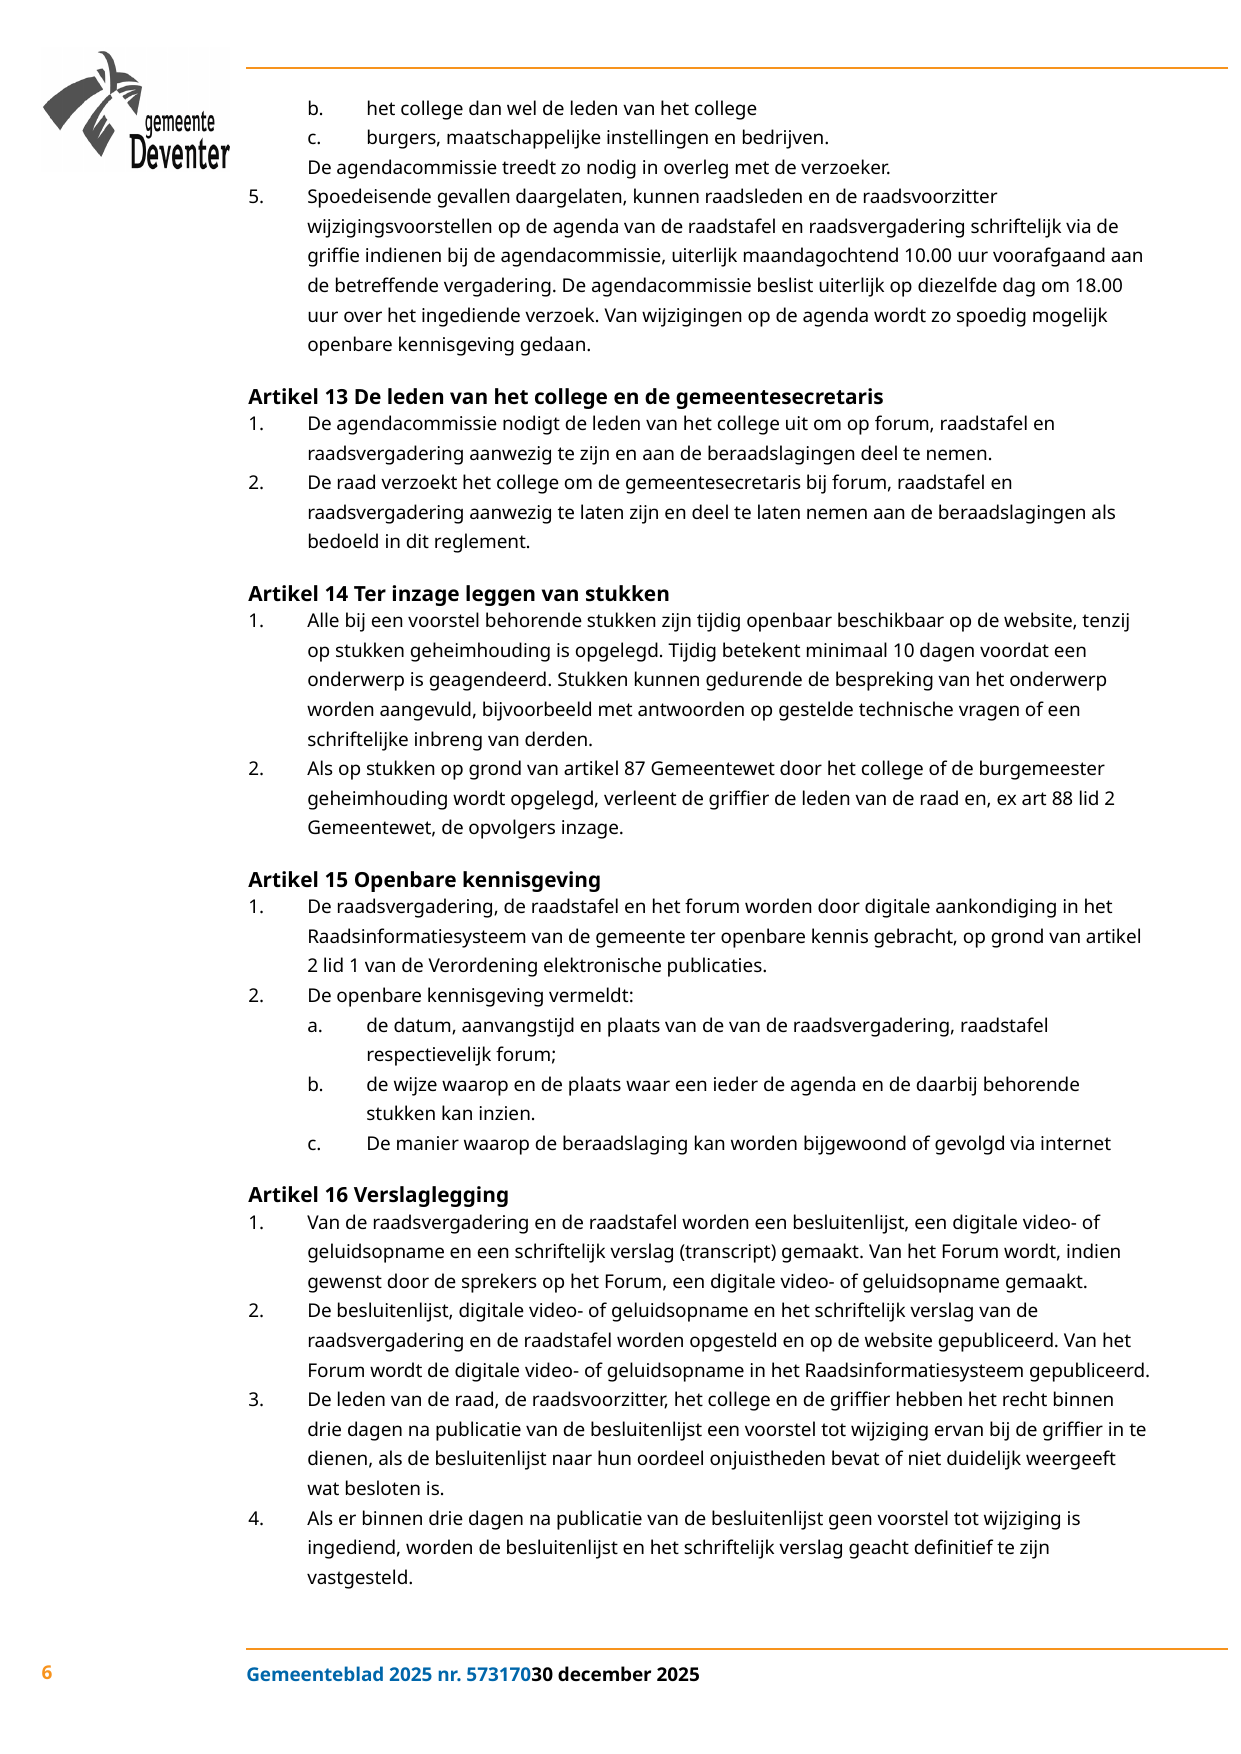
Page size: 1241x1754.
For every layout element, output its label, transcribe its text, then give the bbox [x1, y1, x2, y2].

list Van de raadsvergadering en de raadstafel worden een besluitenlijst, een digitale video- of geluidsopname en een schriftelijk verslag (transcript) gemaakt. Van het Forum wordt, indien gewenst door de sprekers op het Forum, een digitale video- of geluidsopname gemaakt. [248, 1209, 1152, 1294]
list de wijze waarop en de plaats waar een ieder de agenda en de daarbij behorende stukken kan inzien. [307, 1071, 1152, 1126]
text Artikel 14 Ter inzage leggen van stukken [248, 579, 1152, 607]
text Artikel 16 Verslaglegging [248, 1181, 1152, 1209]
list De leden van de raad, de raadsvoorzitter, het college en de griffier hebben het recht binnen drie dagen na publicatie van de besluitenlijst een voorstel tot wijziging ervan bij de griffier in te dienen, als de besluitenlijst naar hun oordeel onjuistheden bevat of niet duidelijk weergeeft wat besloten is. [248, 1386, 1152, 1501]
list De besluitenlijst, digitale video- of geluidsopname en het schriftelijk verslag van de raadsvergadering en de raadstafel worden opgesteld en op de website gepubliceerd. Van het Forum wordt de digitale video- of geluidsopname in het Raadsinformatiesysteem gepubliceerd. [248, 1298, 1152, 1383]
list De openbare kennisgeving vermeldt: [248, 982, 1152, 1008]
list het college dan wel de leden van het college [307, 95, 1152, 121]
list Alle bij een voorstel behorende stukken zijn tijdig openbaar beschikbaar op de website, tenzij op stukken geheimhouding is opgelegd. Tijdig betekent minimaal 10 dagen voordat een onderwerp is geagendeerd. Stukken kunnen gedurende de bespreking van het onderwerp worden aangevuld, bijvoorbeeld met antwoorden op gestelde technische vragen of een schriftelijke inbreng van derden. [248, 607, 1152, 752]
list Spoedeisende gevallen daargelaten, kunnen raadsleden en de raadsvoorzitter wijzigingsvoorstellen op de agenda van de raadstafel en raadsvergadering schriftelijk via de griffie indienen bij de agendacommissie, uiterlijk maandagochtend 10.00 uur voorafgaand aan de betreffende vergadering. De agendacommissie beslist uiterlijk op diezelfde dag om 18.00 uur over het ingediende verzoek. Van wijzigingen op de agenda wordt zo spoedig mogelijk openbare kennisgeving gedaan. [248, 183, 1152, 357]
list De raadsvergadering, de raadstafel en het forum worden door digitale aankondiging in het Raadsinformatiesysteem van de gemeente ter openbare kennis gebracht, op grond van artikel 2 lid 1 van de Verordening elektronische publicaties. [248, 893, 1152, 978]
list burgers, maatschappelijke instellingen en bedrijven. [307, 124, 1152, 150]
text Artikel 15 Openbare kennisgeving [248, 865, 1152, 893]
list de datum, aanvangstijd en plaats van de van de raadsvergadering, raadstafel respectievelijk forum; [307, 1012, 1152, 1067]
list Als er binnen drie dagen na publicatie van de besluitenlijst geen voorstel tot wijziging is ingediend, worden de besluitenlijst en het schriftelijk verslag geacht definitief te zijn vastgesteld. [248, 1505, 1152, 1590]
picture [41, 47, 231, 172]
text Artikel 13 De leden van het college en de gemeentesecretaris [248, 382, 1152, 410]
list De manier waarop de beraadslaging kan worden bijgewoond of gevolgd via internet [307, 1130, 1152, 1156]
list De agendacommissie treedt zo nodig in overleg met de verzoeker. [248, 154, 1152, 180]
list Als op stukken op grond van artikel 87 Gemeentewet door het college of de burgemeester geheimhouding wordt opgelegd, verleent de griffier de leden van de raad en, ex art 88 lid 2 Gemeentewet, de opvolgers inzage. [248, 755, 1152, 840]
list De raad verzoekt het college om de gemeentesecretaris bij forum, raadstafel en raadsvergadering aanwezig te laten zijn en deel te laten nemen aan de beraadslagingen als bedoeld in dit reglement. [248, 469, 1152, 554]
list De agendacommissie nodigt de leden van het college uit om op forum, raadstafel en raadsvergadering aanwezig te zijn en aan de beraadslagingen deel te nemen. [248, 410, 1152, 466]
